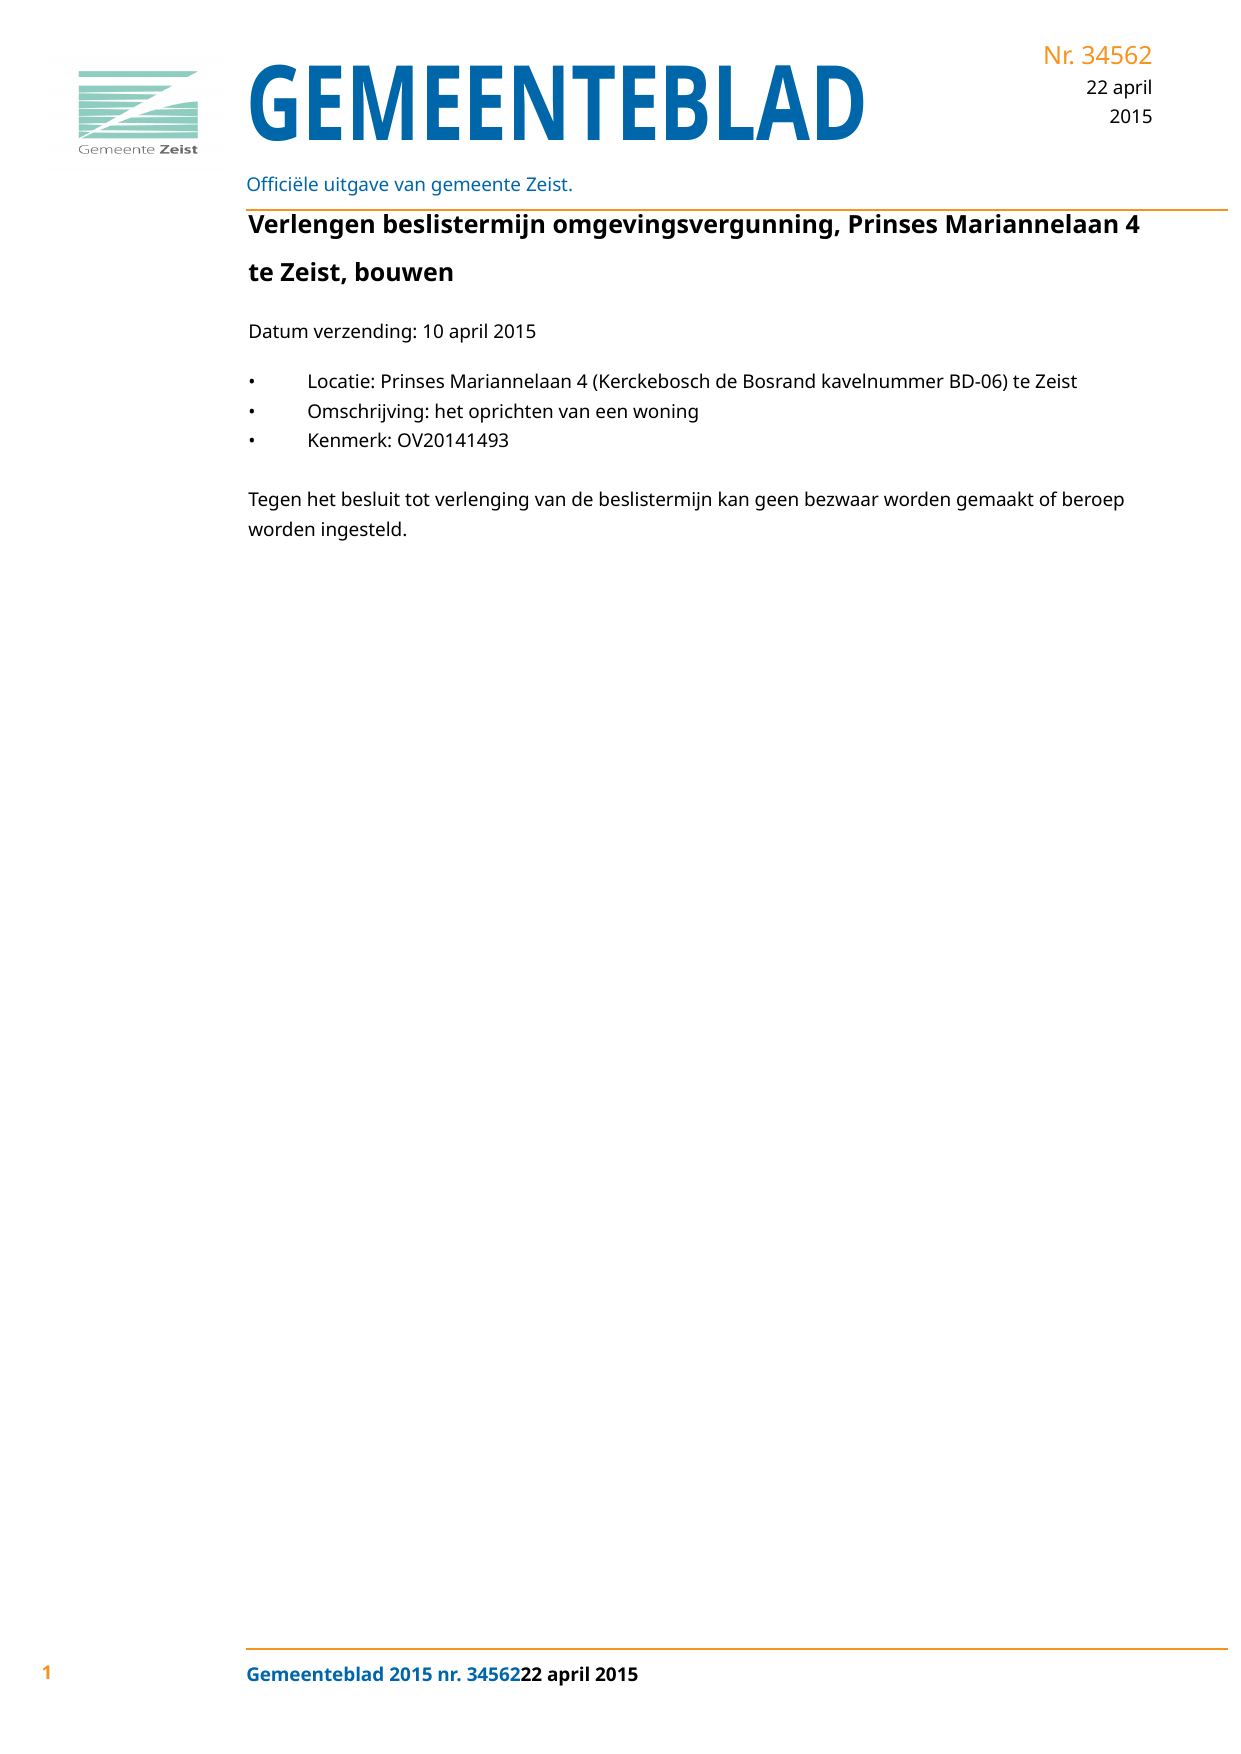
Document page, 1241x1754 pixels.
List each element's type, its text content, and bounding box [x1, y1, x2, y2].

list Omschrijving: het oprichten van een woning [248, 398, 1152, 424]
text Verlengen beslistermijn omgevingsvergunning, Prinses Mariannelaan 4 te Zeist, bouwen [248, 211, 1152, 288]
list Kenmerk: OV20141493 [248, 427, 1152, 453]
text Tegen het besluit tot verlenging van de beslistermijn kan geen bezwaar worden gemaakt of beroep worden ingesteld. [248, 487, 1152, 542]
list Locatie: Prinses Mariannelaan 4 (Kerckebosch de Bosrand kavelnummer BD-06) te Zeist [248, 368, 1152, 394]
picture [41, 47, 231, 172]
text Datum verzending: 10 april 2015 [248, 318, 1152, 344]
